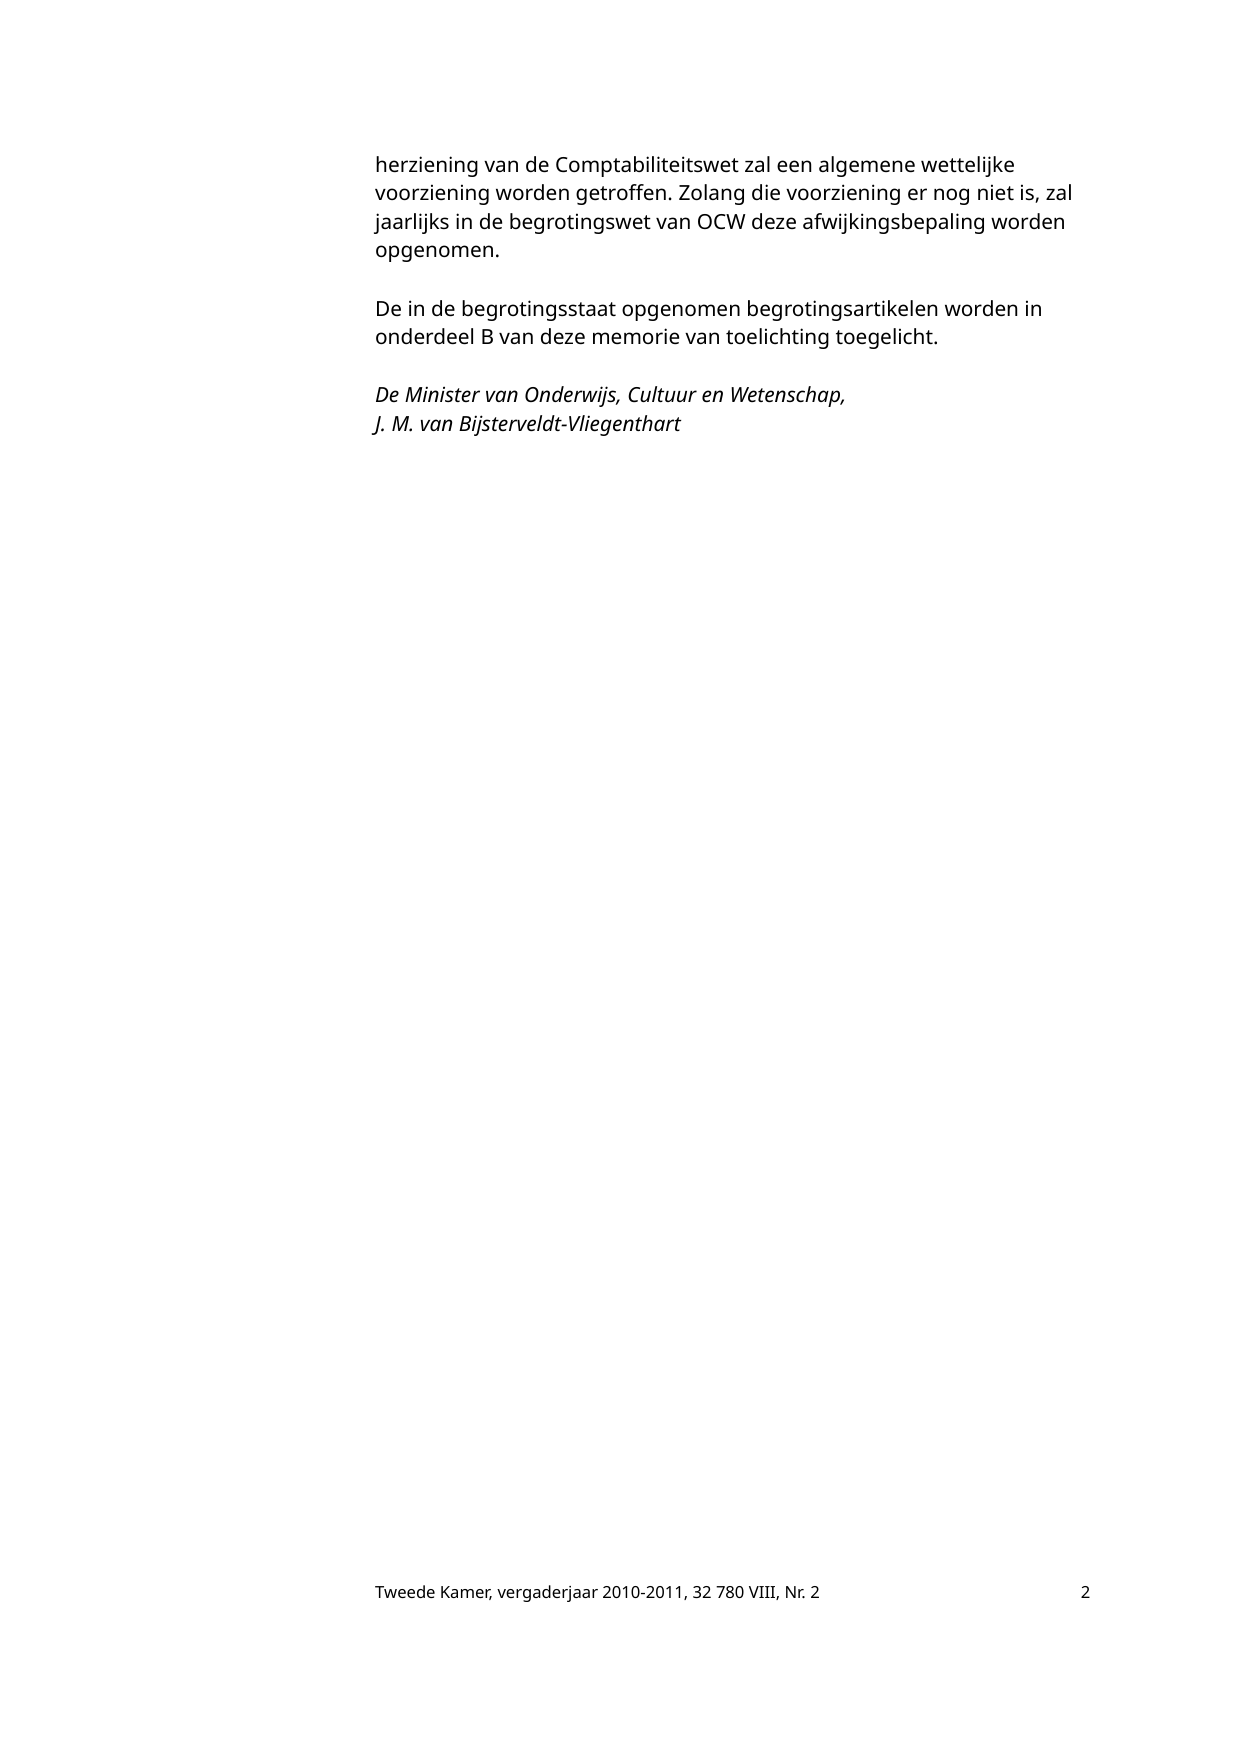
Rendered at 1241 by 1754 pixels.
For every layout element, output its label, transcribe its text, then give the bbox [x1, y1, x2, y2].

text De in de begrotingsstaat opgenomen begrotingsartikelen worden in onderdeel B van deze memorie van toelichting toegelicht. [375, 294, 1090, 351]
text J. M. van Bijsterveldt-Vliegenthart [375, 409, 1090, 437]
text De Minister van Onderwijs, Cultuur en Wetenschap, [375, 381, 1090, 409]
text herziening van de Comptabiliteitswet zal een algemene wettelijke voorziening worden getroffen. Zolang die voorziening er nog niet is, zal jaarlijks in de begrotingswet van OCW deze afwijkingsbepaling worden opgenomen. [375, 150, 1090, 264]
